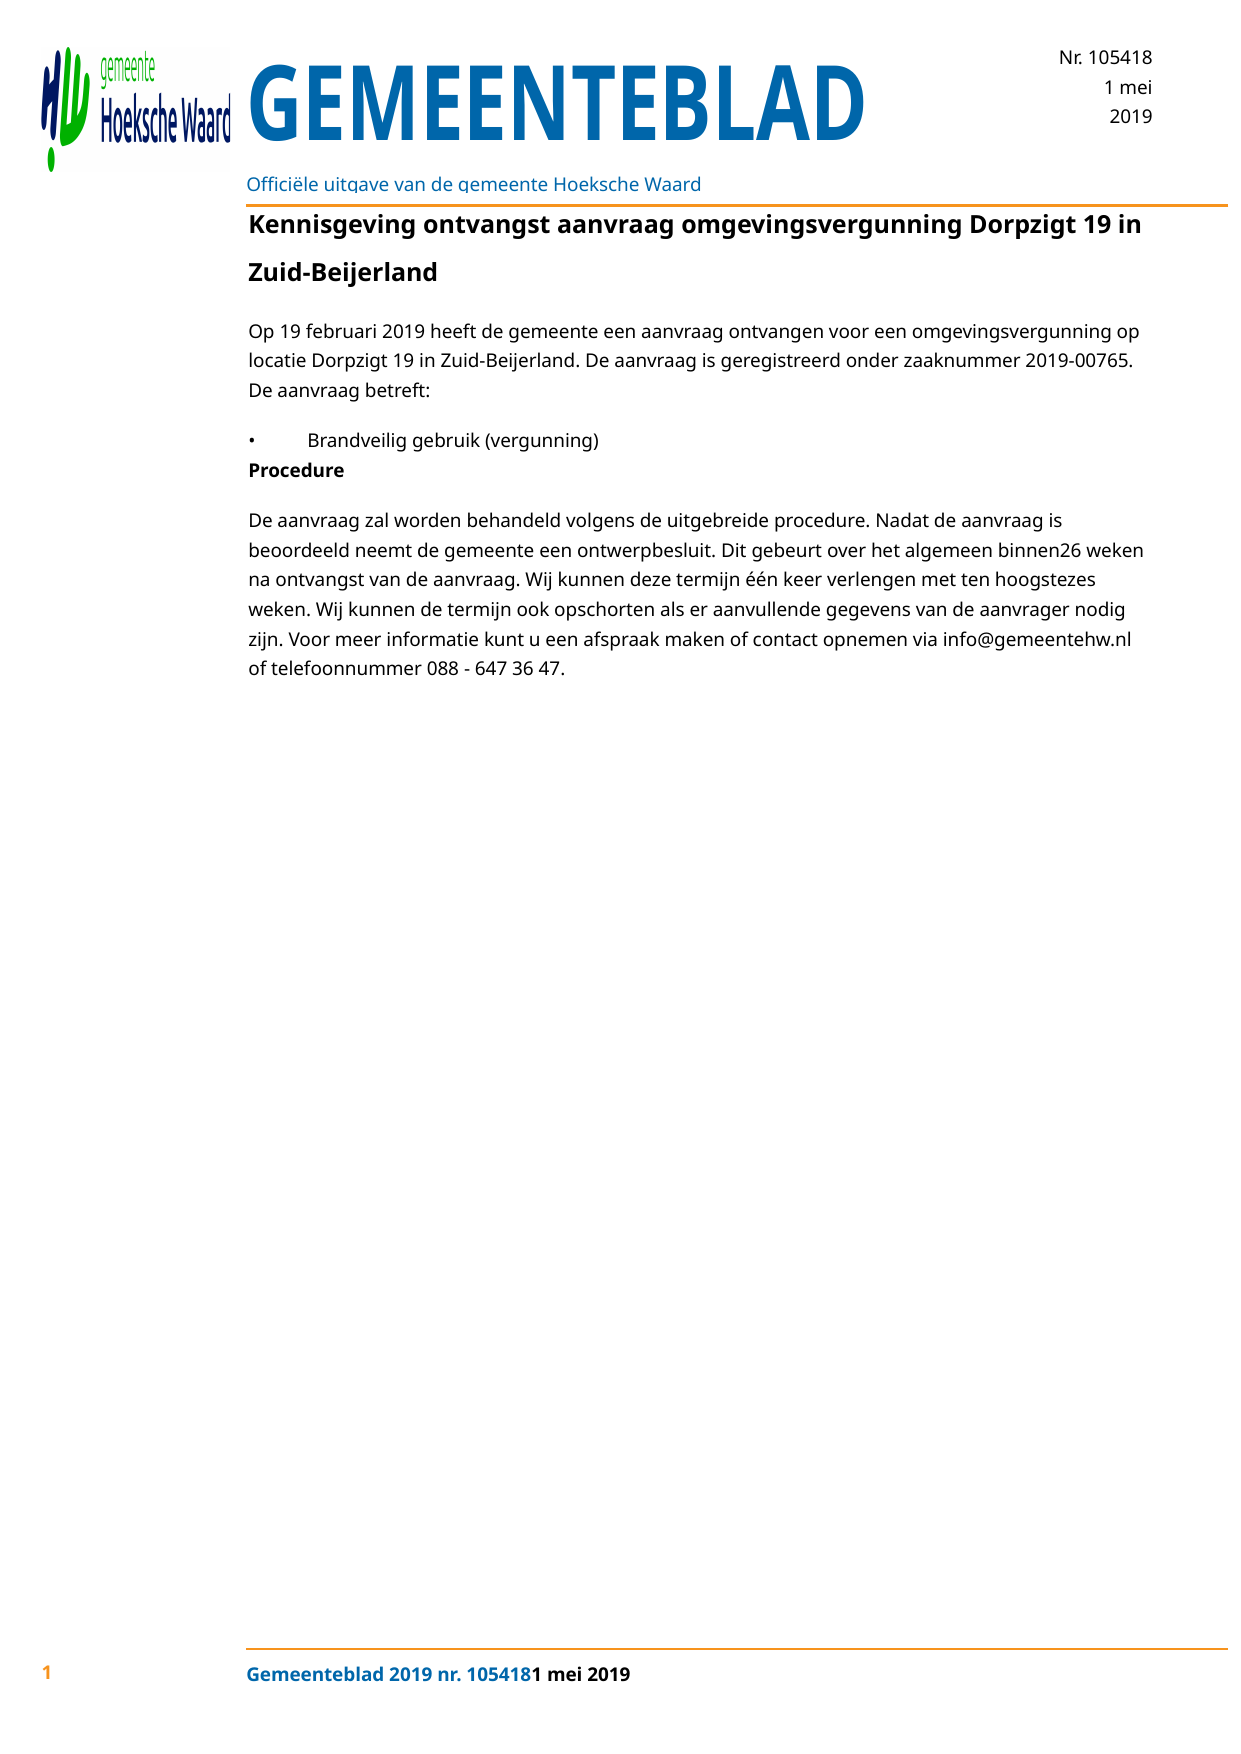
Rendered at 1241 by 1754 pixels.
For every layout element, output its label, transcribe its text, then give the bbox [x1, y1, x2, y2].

picture [41, 47, 231, 172]
text Procedure [248, 457, 1152, 483]
text De aanvraag zal worden behandeld volgens de uitgebreide procedure. Nadat de aanvraag is beoordeeld neemt de gemeente een ontwerpbesluit. Dit gebeurt over het algemeen binnen26 weken na ontvangst van de aanvraag. Wij kunnen deze termijn één keer verlengen met ten hoogstezes weken. Wij kunnen de termijn ook opschorten als er aanvullende gegevens van de aanvrager nodig zijn. Voor meer informatie kunt u een afspraak maken of contact opnemen via info@gemeentehw.nl of telefoonnummer 088 - 647 36 47. [248, 507, 1152, 681]
list Brandveilig gebruik (vergunning) [248, 427, 1152, 453]
text Op 19 februari 2019 heeft de gemeente een aanvraag ontvangen voor een omgevingsvergunning op locatie Dorpzigt 19 in Zuid-Beijerland. De aanvraag is geregistreerd onder zaaknummer 2019-00765. De aanvraag betreft: [248, 318, 1152, 403]
text Kennisgeving ontvangst aanvraag omgevingsvergunning Dorpzigt 19 in Zuid-Beijerland [248, 207, 1152, 288]
